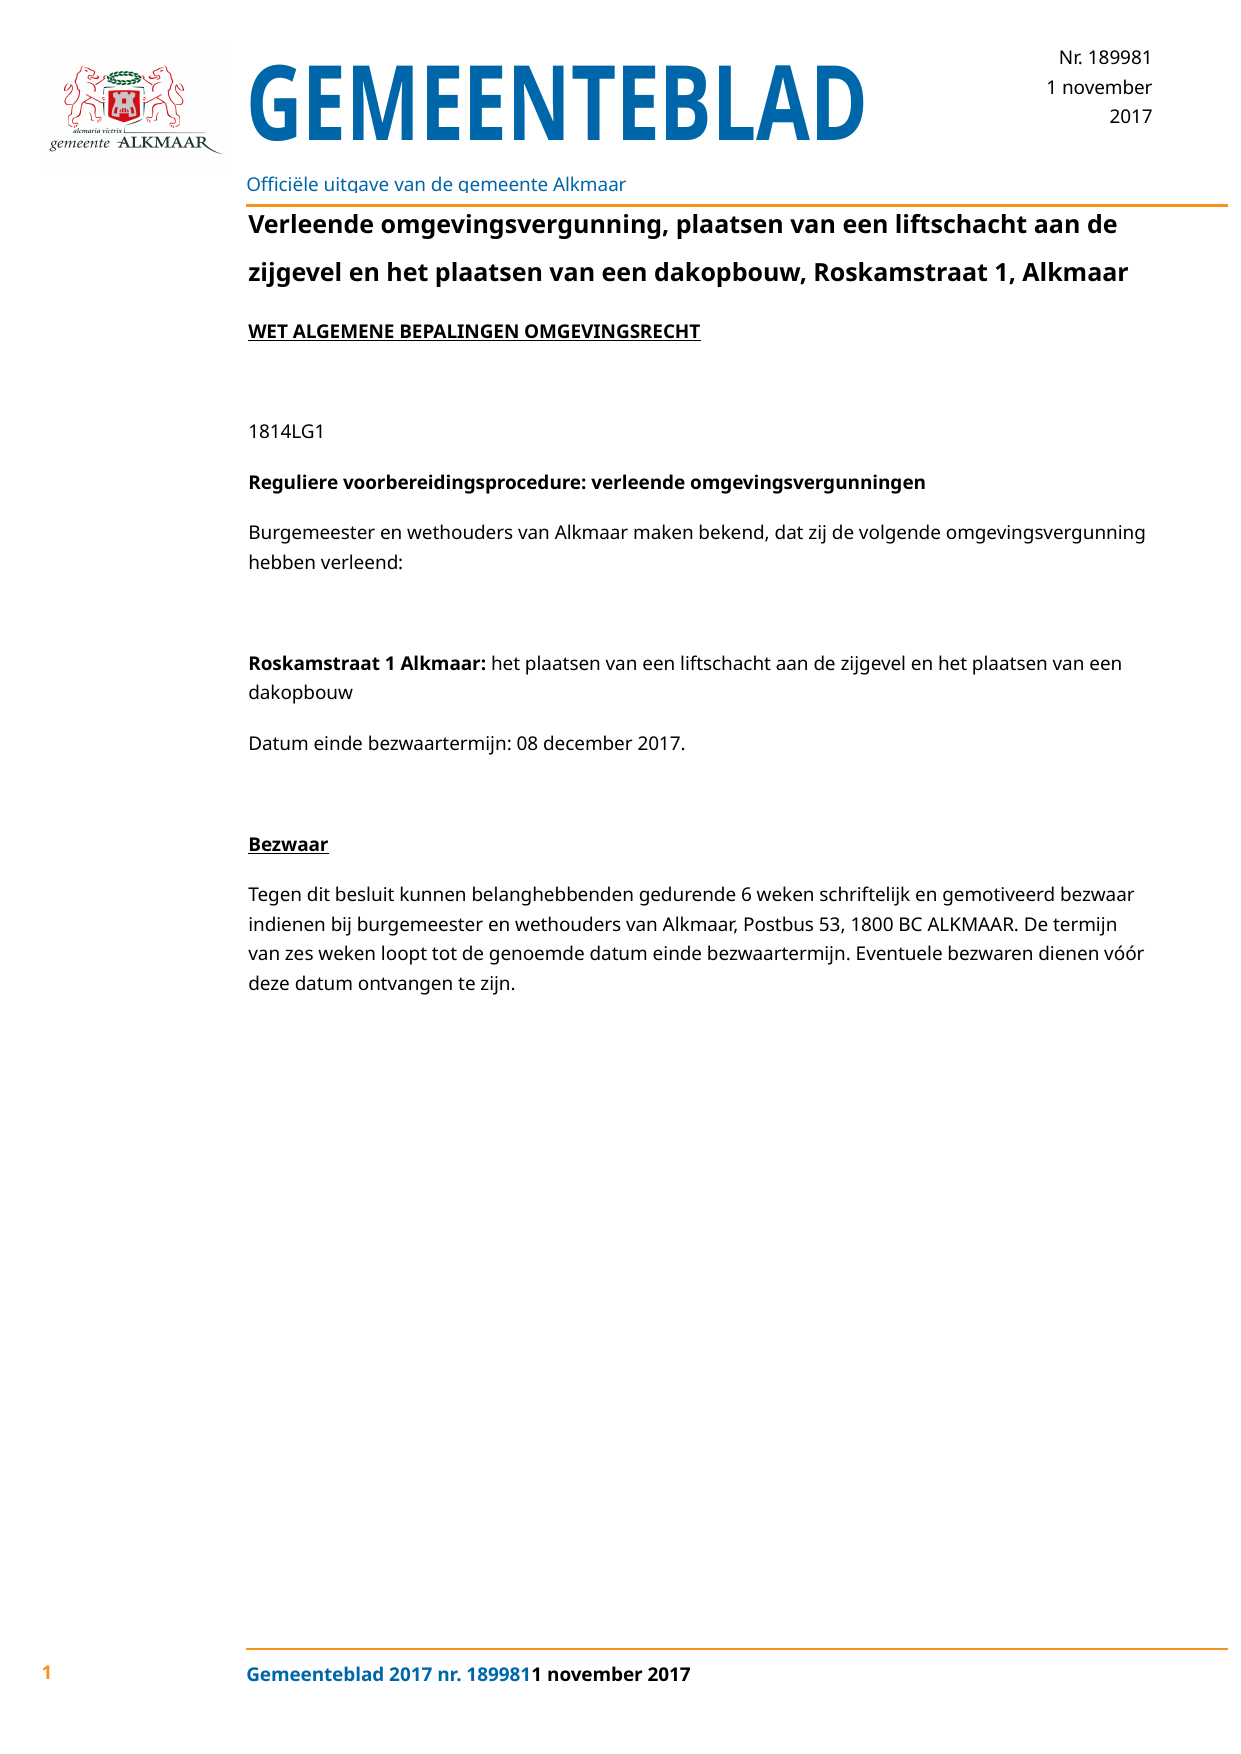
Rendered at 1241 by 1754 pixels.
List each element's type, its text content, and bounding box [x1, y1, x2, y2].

picture [41, 47, 231, 172]
text Verleende omgevingsvergunning, plaatsen van een liftschacht aan de zijgevel en het plaatsen van een dakopbouw, Roskamstraat 1, Alkmaar [248, 207, 1152, 288]
text Roskamstraat 1 Alkmaar: het plaatsen van een liftschacht aan de zijgevel en het plaatsen van een dakopbouw [248, 650, 1152, 705]
text 1814LG1 [248, 419, 1152, 444]
text Tegen dit besluit kunnen belanghebbenden gedurende 6 weken schriftelijk en gemotiveerd bezwaar indienen bij burgemeester en wethouders van Alkmaar, Postbus 53, 1800 BC ALKMAAR. De termijn van zes weken loopt tot de genoemde datum einde bezwaartermijn. Eventuele bezwaren dienen vóór deze datum ontvangen te zijn. [248, 881, 1152, 996]
text Burgemeester en wethouders van Alkmaar maken bekend, dat zij de volgende omgevingsvergunning hebben verleend: [248, 519, 1152, 575]
text Reguliere voorbereidingsprocedure: verleende omgevingsvergunningen [248, 469, 1152, 495]
text WET ALGEMENE BEPALINGEN OMGEVINGSRECHT [248, 318, 1152, 344]
text Datum einde bezwaartermijn: 08 december 2017. [248, 730, 1152, 756]
text Bezwaar [248, 831, 1152, 857]
